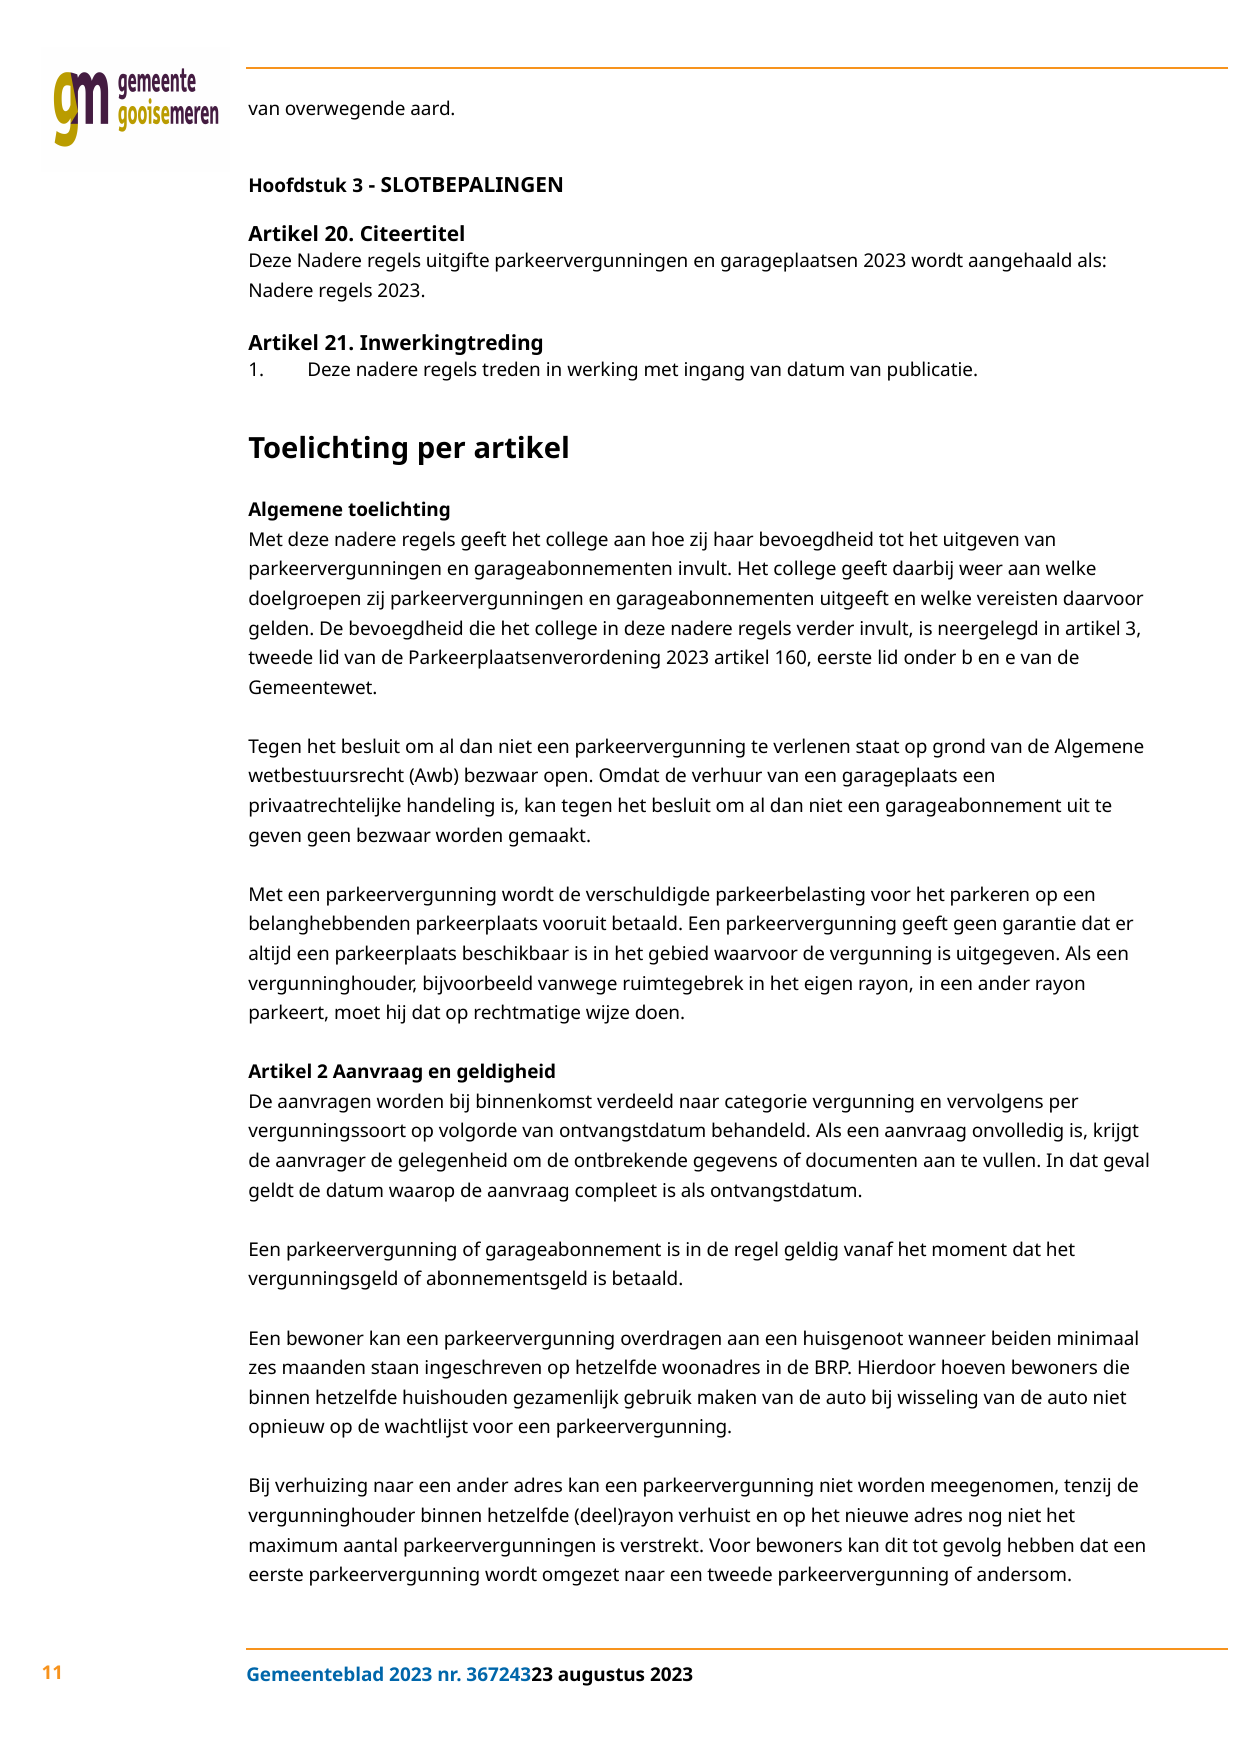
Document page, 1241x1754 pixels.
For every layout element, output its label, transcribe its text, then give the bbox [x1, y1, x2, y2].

text De aanvragen worden bij binnenkomst verdeeld naar categorie vergunning en vervolgens per vergunningssoort op volgorde van ontvangstdatum behandeld. Als een aanvraag onvolledig is, krijgt de aanvrager de gelegenheid om de ontbrekende gegevens of documenten aan te vullen. In dat geval geldt de datum waarop de aanvraag compleet is als ontvangstdatum. [248, 1088, 1152, 1202]
text Met deze nadere regels geeft het college aan hoe zij haar bevoegdheid tot het uitgeven van parkeervergunningen en garageabonnementen invult. Het college geeft daarbij weer aan welke doelgroepen zij parkeervergunningen en garageabonnementen uitgeeft en welke vereisten daarvoor gelden. De bevoegdheid die het college in deze nadere regels verder invult, is neergelegd in artikel 3, tweede lid van de Parkeerplaatsenverordening 2023 artikel 160, eerste lid onder b en e van de Gemeentewet. [248, 526, 1152, 699]
text Deze Nadere regels uitgifte parkeervergunningen en garageplaatsen 2023 wordt aangehaald als: Nadere regels 2023. [248, 248, 1152, 303]
text Een parkeervergunning of garageabonnement is in de regel geldig vanaf het moment dat het vergunningsgeld of abonnementsgeld is betaald. [248, 1236, 1152, 1291]
text Toelichting per artikel [248, 427, 1152, 467]
text Met een parkeervergunning wordt de verschuldigde parkeerbelasting voor het parkeren op een belanghebbenden parkeerplaats vooruit betaald. Een parkeervergunning geeft geen garantie dat er altijd een parkeerplaats beschikbaar is in het gebied waarvoor de vergunning is uitgegeven. Als een vergunninghouder, bijvoorbeeld vanwege ruimtegebrek in het eigen rayon, in een ander rayon parkeert, moet hij dat op rechtmatige wijze doen. [248, 881, 1152, 1025]
text Een bewoner kan een parkeervergunning overdragen aan een huisgenoot wanneer beiden minimaal zes maanden staan ingeschreven op hetzelfde woonadres in de BRP. Hierdoor hoeven bewoners die binnen hetzelfde huishouden gezamenlijk gebruik maken van de auto bij wisseling van de auto niet opnieuw op de wachtlijst voor een parkeervergunning. [248, 1325, 1152, 1439]
text Algemene toelichting [248, 496, 1152, 522]
text van overwegende aard. [248, 95, 1152, 121]
text Hoofdstuk 3 - SLOTBEPALINGEN [248, 170, 1152, 198]
text Bij verhuizing naar een ander adres kan een parkeervergunning niet worden meegenomen, tenzij de vergunninghouder binnen hetzelfde (deel)rayon verhuist en op het nieuwe adres nog niet het maximum aantal parkeervergunningen is verstrekt. Voor bewoners kan dit tot gevolg hebben dat een eerste parkeervergunning wordt omgezet naar een tweede parkeervergunning of andersom. [248, 1473, 1152, 1587]
picture [41, 47, 231, 172]
text Artikel 21. Inwerkingtreding [248, 328, 1152, 356]
list Deze nadere regels treden in werking met ingang van datum van publicatie. [248, 356, 1152, 382]
text Tegen het besluit om al dan niet een parkeervergunning te verlenen staat op grond van de Algemene wetbestuursrecht (Awb) bezwaar open. Omdat de verhuur van een garageplaats een privaatrechtelijke handeling is, kan tegen het besluit om al dan niet een garageabonnement uit te geven geen bezwaar worden gemaakt. [248, 733, 1152, 847]
text Artikel 2 Aanvraag en geldigheid [248, 1058, 1152, 1084]
text Artikel 20. Citeertitel [248, 219, 1152, 248]
